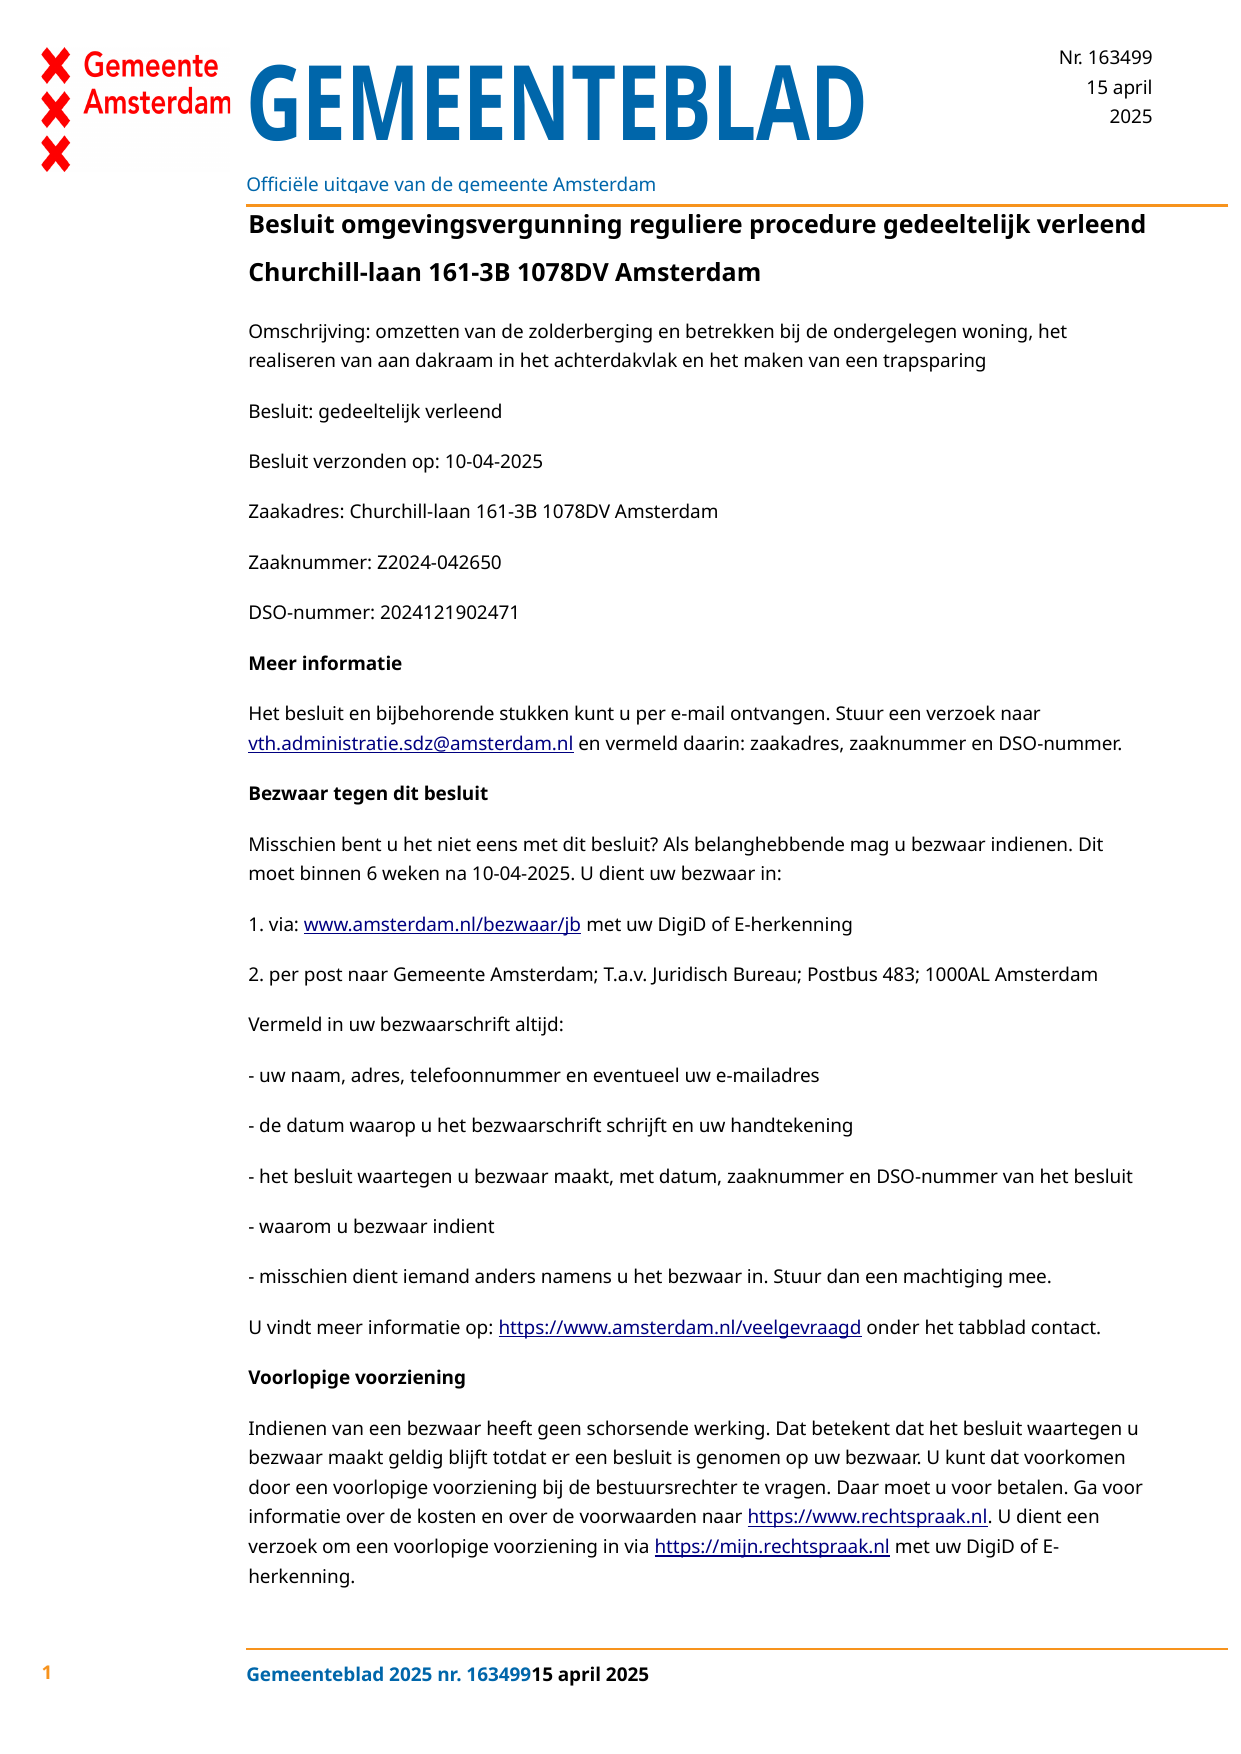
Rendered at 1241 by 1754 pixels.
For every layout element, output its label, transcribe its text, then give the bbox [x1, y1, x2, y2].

text Bezwaar tegen dit besluit [248, 780, 1152, 806]
picture [41, 47, 231, 172]
text Zaakadres: Churchill-laan 161-3B 1078DV Amsterdam [248, 499, 1152, 524]
text DSO-nummer: 2024121902471 [248, 599, 1152, 625]
text Het besluit en bijbehorende stukken kunt u per e-mail ontvangen. Stuur een verzoek naar vth.administratie.sdz@amsterdam.nl en vermeld daarin: zaakadres, zaaknummer en DSO-nummer. [248, 700, 1152, 756]
text Omschrijving: omzetten van de zolderberging en betrekken bij de ondergelegen woning, het realiseren van aan dakraam in het achterdakvlak en het maken van een trapsparing [248, 318, 1152, 373]
text Indienen van een bezwaar heeft geen schorsende werking. Dat betekent dat het besluit waartegen u bezwaar maakt geldig blijft totdat er een besluit is genomen op uw bezwaar. U kunt dat voorkomen door een voorlopige voorziening bij de bestuursrechter te vragen. Daar moet u voor betalen. Ga voor informatie over de kosten en over de voorwaarden naar https://www.rechtspraak.nl. U dient een verzoek om een voorlopige voorziening in via https://mijn.rechtspraak.nl met uw DigiD of E-herkenning. [248, 1415, 1152, 1589]
text - het besluit waartegen u bezwaar maakt, met datum, zaaknummer en DSO-nummer van het besluit [248, 1163, 1152, 1189]
text Besluit omgevingsvergunning reguliere procedure gedeeltelijk verleend Churchill-laan 161-3B 1078DV Amsterdam [248, 207, 1152, 288]
text Meer informatie [248, 650, 1152, 676]
text 2. per post naar Gemeente Amsterdam; T.a.v. Juridisch Bureau; Postbus 483; 1000AL Amsterdam [248, 961, 1152, 987]
text Vermeld in uw bezwaarschrift altijd: [248, 1012, 1152, 1037]
text Zaaknummer: Z2024-042650 [248, 549, 1152, 575]
text - misschien dient iemand anders namens u het bezwaar in. Stuur dan een machtiging mee. [248, 1264, 1152, 1289]
text Besluit: gedeeltelijk verleend [248, 398, 1152, 424]
text Besluit verzonden op: 10-04-2025 [248, 448, 1152, 474]
text - uw naam, adres, telefoonnummer en eventueel uw e-mailadres [248, 1062, 1152, 1088]
text Voorlopige voorziening [248, 1364, 1152, 1390]
text - de datum waarop u het bezwaarschrift schrijft en uw handtekening [248, 1112, 1152, 1138]
text U vindt meer informatie op: https://www.amsterdam.nl/veelgevraagd onder het tabblad contact. [248, 1314, 1152, 1340]
text Misschien bent u het niet eens met dit besluit? Als belanghebbende mag u bezwaar indienen. Dit moet binnen 6 weken na 10-04-2025. U dient uw bezwaar in: [248, 831, 1152, 886]
text 1. via: www.amsterdam.nl/bezwaar/jb met uw DigiD of E-herkenning [248, 911, 1152, 937]
text - waarom u bezwaar indient [248, 1213, 1152, 1239]
